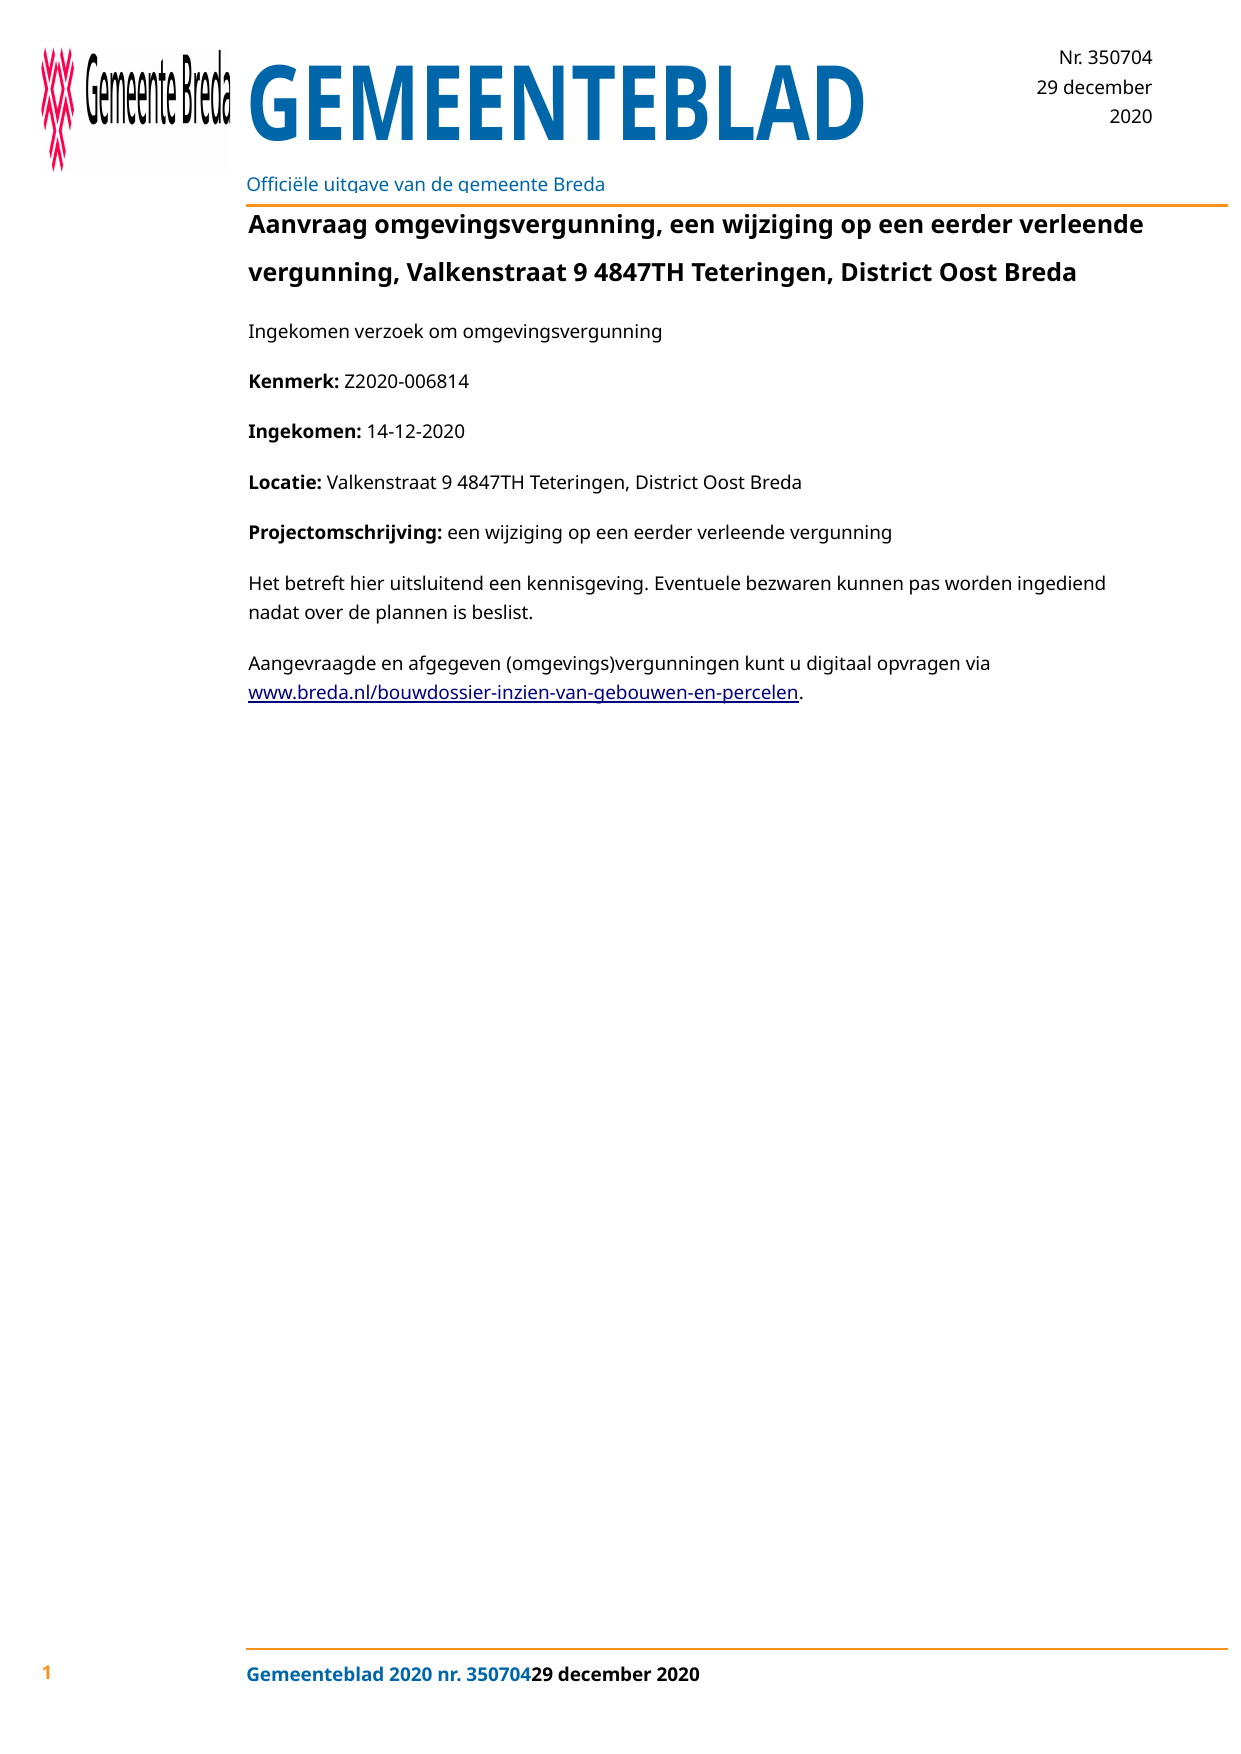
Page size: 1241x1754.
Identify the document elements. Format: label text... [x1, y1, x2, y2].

text Aangevraagde en afgegeven (omgevings)vergunningen kunt u digitaal opvragen via www.breda.nl/bouwdossier-inzien-van-gebouwen-en-percelen. [248, 650, 1152, 705]
text Kenmerk: Z2020-006814 [248, 368, 1152, 394]
text Ingekomen verzoek om omgevingsvergunning [248, 318, 1152, 344]
picture [41, 47, 231, 172]
text Projectomschrijving: een wijziging op een eerder verleende vergunning [248, 519, 1152, 545]
text Ingekomen: 14-12-2020 [248, 419, 1152, 444]
text Het betreft hier uitsluitend een kennisgeving. Eventuele bezwaren kunnen pas worden ingediend nadat over de plannen is beslist. [248, 570, 1152, 625]
text Aanvraag omgevingsvergunning, een wijziging op een eerder verleende vergunning, Valkenstraat 9 4847TH Teteringen, District Oost Breda [248, 207, 1152, 288]
text Locatie: Valkenstraat 9 4847TH Teteringen, District Oost Breda [248, 469, 1152, 495]
